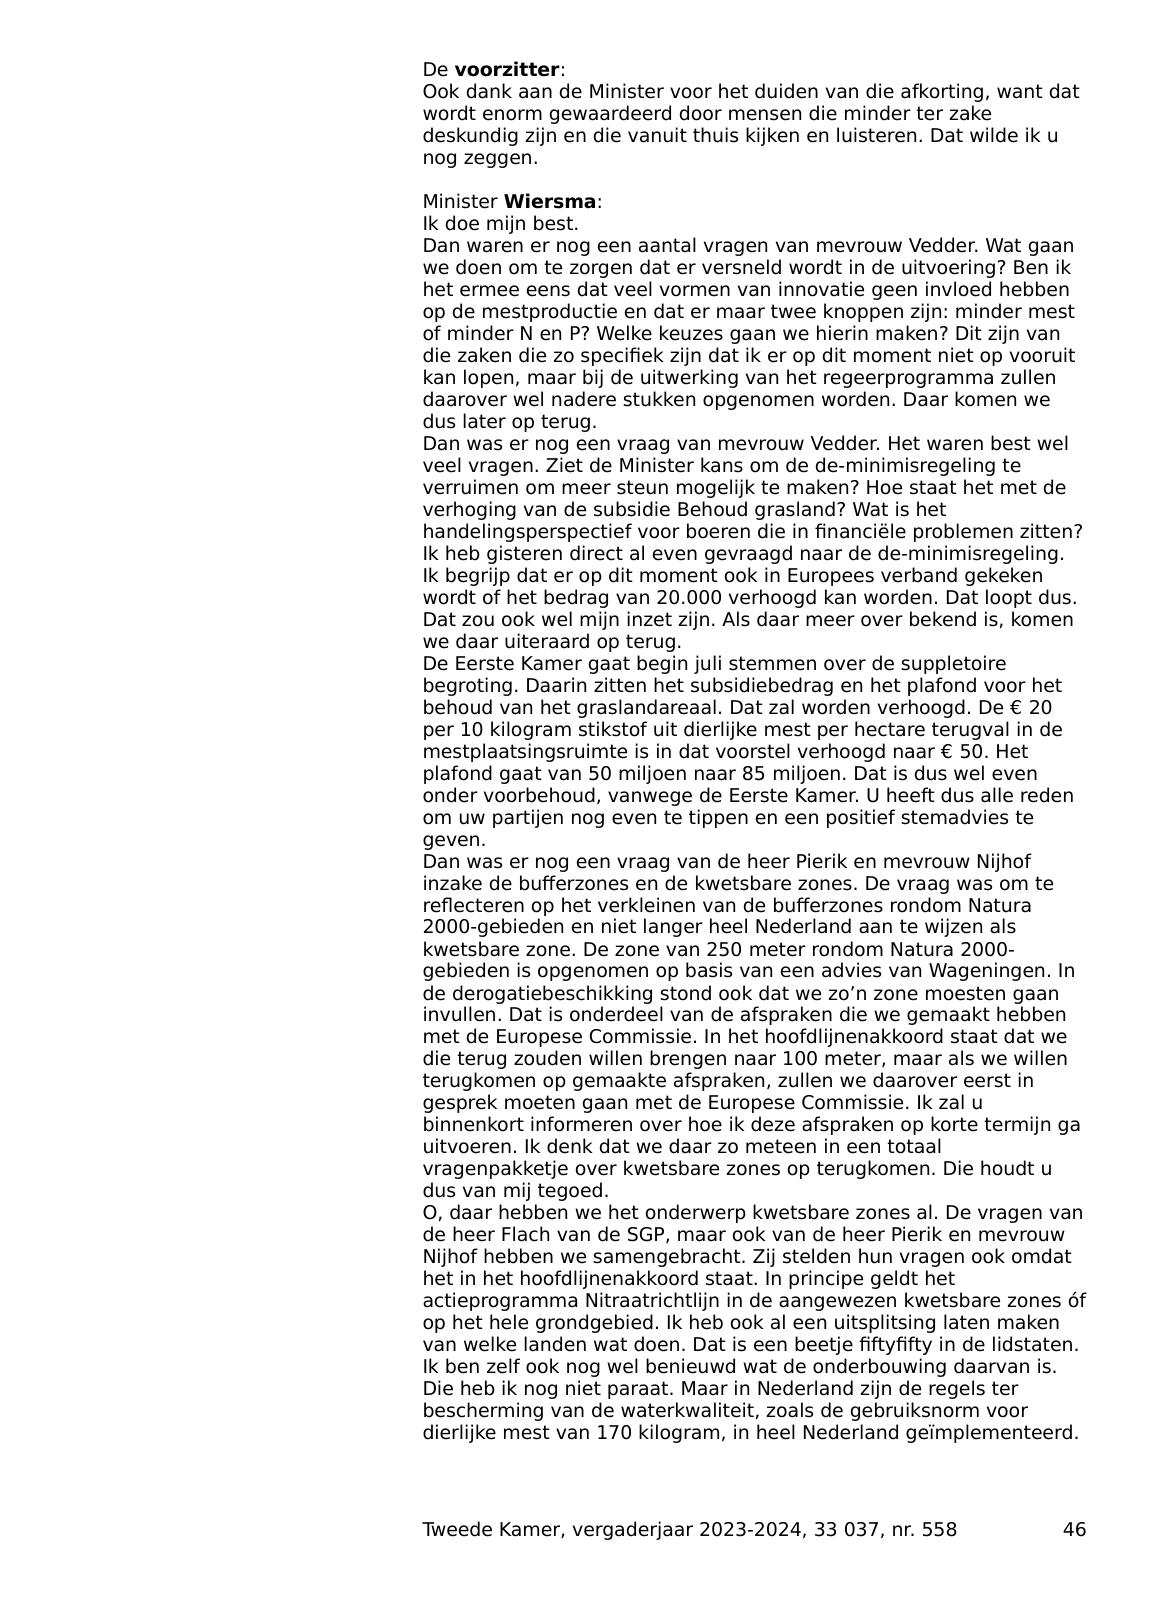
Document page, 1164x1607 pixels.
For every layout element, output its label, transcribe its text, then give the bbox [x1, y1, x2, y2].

text Dan was er nog een vraag van de heer Pierik en mevrouw Nijhof inzake de bufferzones en de kwetsbare zones. De vraag was om te reflecteren op het verkleinen van de bufferzones rondom Natura 2000-gebieden en niet langer heel Nederland aan te wijzen als kwetsbare zone. De zone van 250 meter rondom Natura 2000-gebieden is opgenomen op basis van een advies van Wageningen. In de derogatiebeschikking stond ook dat we zo’n zone moesten gaan invullen. Dat is onderdeel van de afspraken die we gemaakt hebben met de Europese Commissie. In het hoofdlijnenakkoord staat dat we die terug zouden willen brengen naar 100 meter, maar als we willen terugkomen op gemaakte afspraken, zullen we daarover eerst in gesprek moeten gaan met de Europese Commissie. Ik zal u binnenkort informeren over hoe ik deze afspraken op korte termijn ga uitvoeren. Ik denk dat we daar zo meteen in een totaal vragenpakketje over kwetsbare zones op terugkomen. Die houdt u dus van mij tegoed. [422, 851, 1087, 1202]
text Ik heb gisteren direct al even gevraagd naar de de-minimisregeling. Ik begrijp dat er op dit moment ook in Europees verband gekeken wordt of het bedrag van 20.000 verhoogd kan worden. Dat loopt dus. Dat zou ook wel mijn inzet zijn. Als daar meer over bekend is, komen we daar uiteraard op terug. [422, 543, 1087, 653]
text De Eerste Kamer gaat begin juli stemmen over de suppletoire begroting. Daarin zitten het subsidiebedrag en het plafond voor het behoud van het graslandareaal. Dat zal worden verhoogd. De € 20 per 10 kilogram stikstof uit dierlijke mest per hectare terugval in de mestplaatsingsruimte is in dat voorstel verhoogd naar € 50. Het plafond gaat van 50 miljoen naar 85 miljoen. Dat is dus wel even onder voorbehoud, vanwege de Eerste Kamer. U heeft dus alle reden om uw partijen nog even te tippen en een positief stemadvies te geven. [422, 653, 1087, 851]
text Dan was er nog een vraag van mevrouw Vedder. Het waren best wel veel vragen. Ziet de Minister kans om de de-minimisregeling te verruimen om meer steun mogelijk te maken? Hoe staat het met de verhoging van de subsidie Behoud grasland? Wat is het handelingsperspectief voor boeren die in financiële problemen zitten? [422, 433, 1087, 543]
text Ook dank aan de Minister voor het duiden van die afkorting, want dat wordt enorm gewaardeerd door mensen die minder ter zake deskundig zijn en die vanuit thuis kijken en luisteren. Dat wilde ik u nog zeggen. [422, 81, 1087, 169]
text De voorzitter: [422, 59, 1087, 81]
text Minister Wiersma: [422, 191, 1087, 213]
text Ik doe mijn best. [422, 213, 1087, 235]
text O, daar hebben we het onderwerp kwetsbare zones al. De vragen van de heer Flach van de SGP, maar ook van de heer Pierik en mevrouw Nijhof hebben we samengebracht. Zij stelden hun vragen ook omdat het in het hoofdlijnenakkoord staat. In principe geldt het actieprogramma Nitraatrichtlijn in de aangewezen kwetsbare zones óf op het hele grondgebied. Ik heb ook al een uitsplitsing laten maken van welke landen wat doen. Dat is een beetje fiftyfifty in de lidstaten. Ik ben zelf ook nog wel benieuwd wat de onderbouwing daarvan is. Die heb ik nog niet paraat. Maar in Nederland zijn de regels ter bescherming van de waterkwaliteit, zoals de gebruiksnorm voor dierlijke mest van 170 kilogram, in heel Nederland geïmplementeerd. [422, 1202, 1087, 1444]
text Dan waren er nog een aantal vragen van mevrouw Vedder. Wat gaan we doen om te zorgen dat er versneld wordt in de uitvoering? Ben ik het ermee eens dat veel vormen van innovatie geen invloed hebben op de mestproductie en dat er maar twee knoppen zijn: minder mest of minder N en P? Welke keuzes gaan we hierin maken? Dit zijn van die zaken die zo specifiek zijn dat ik er op dit moment niet op vooruit kan lopen, maar bij de uitwerking van het regeerprogramma zullen daarover wel nadere stukken opgenomen worden. Daar komen we dus later op terug. [422, 235, 1087, 433]
